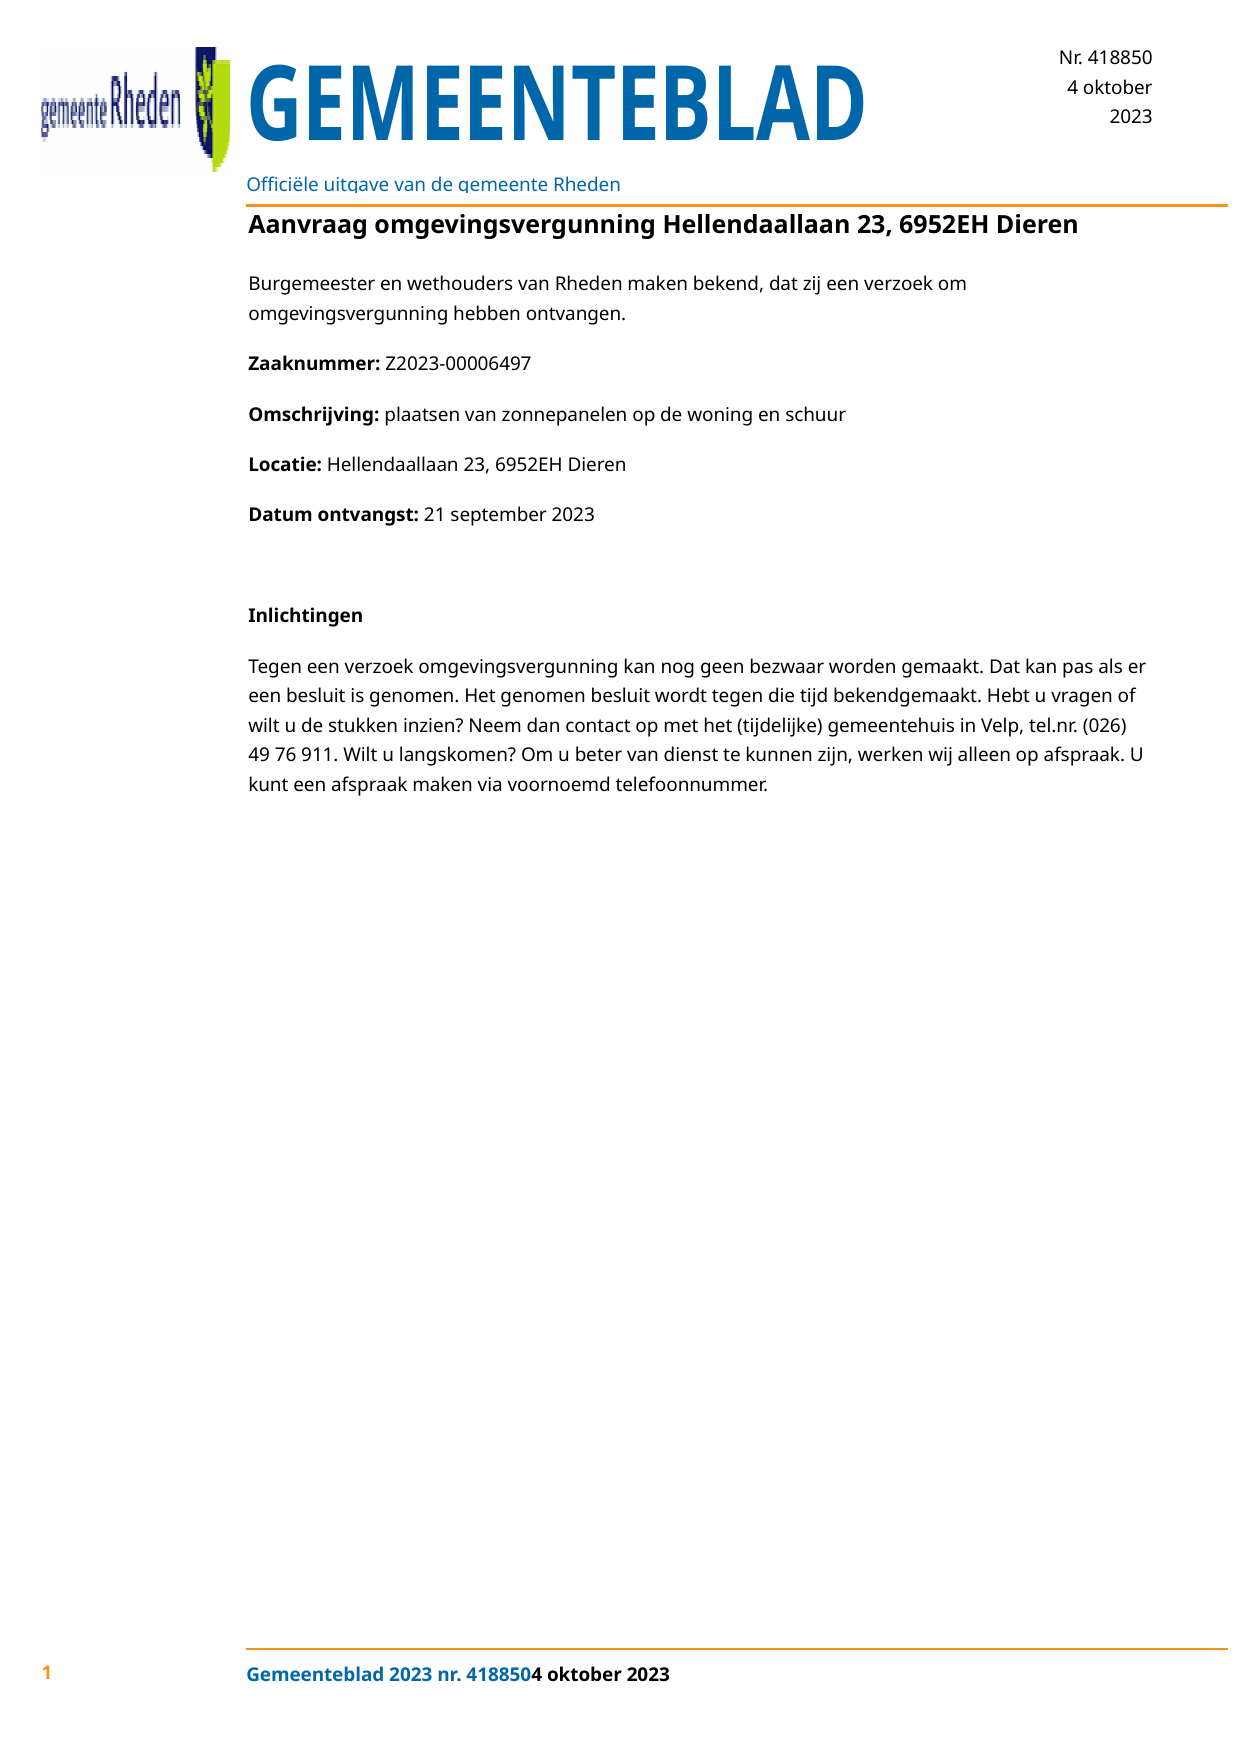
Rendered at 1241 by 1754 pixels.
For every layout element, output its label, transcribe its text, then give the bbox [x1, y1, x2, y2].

text Omschrijving: plaatsen van zonnepanelen op de woning en schuur [248, 401, 1152, 426]
text Tegen een verzoek omgevingsvergunning kan nog geen bezwaar worden gemaakt. Dat kan pas als er een besluit is genomen. Het genomen besluit wordt tegen die tijd bekendgemaakt. Hebt u vragen of wilt u de stukken inzien? Neem dan contact op met het (tijdelijke) gemeentehuis in Velp, tel.nr. (026) 49 76 911. Wilt u langskomen? Om u beter van dienst te kunnen zijn, werken wij alleen op afspraak. U kunt een afspraak maken via voornoemd telefoonnummer. [248, 653, 1152, 797]
text Aanvraag omgevingsvergunning Hellendaallaan 23, 6952EH Dieren [248, 207, 1152, 241]
text Inlichtingen [248, 602, 1152, 628]
text Datum ontvangst: 21 september 2023 [248, 502, 1152, 527]
text Burgemeester en wethouders van Rheden maken bekend, dat zij een verzoek om omgevingsvergunning hebben ontvangen. [248, 270, 1152, 326]
picture [41, 47, 231, 172]
text Zaaknummer: Z2023-00006497 [248, 350, 1152, 376]
text Locatie: Hellendaallaan 23, 6952EH Dieren [248, 451, 1152, 477]
